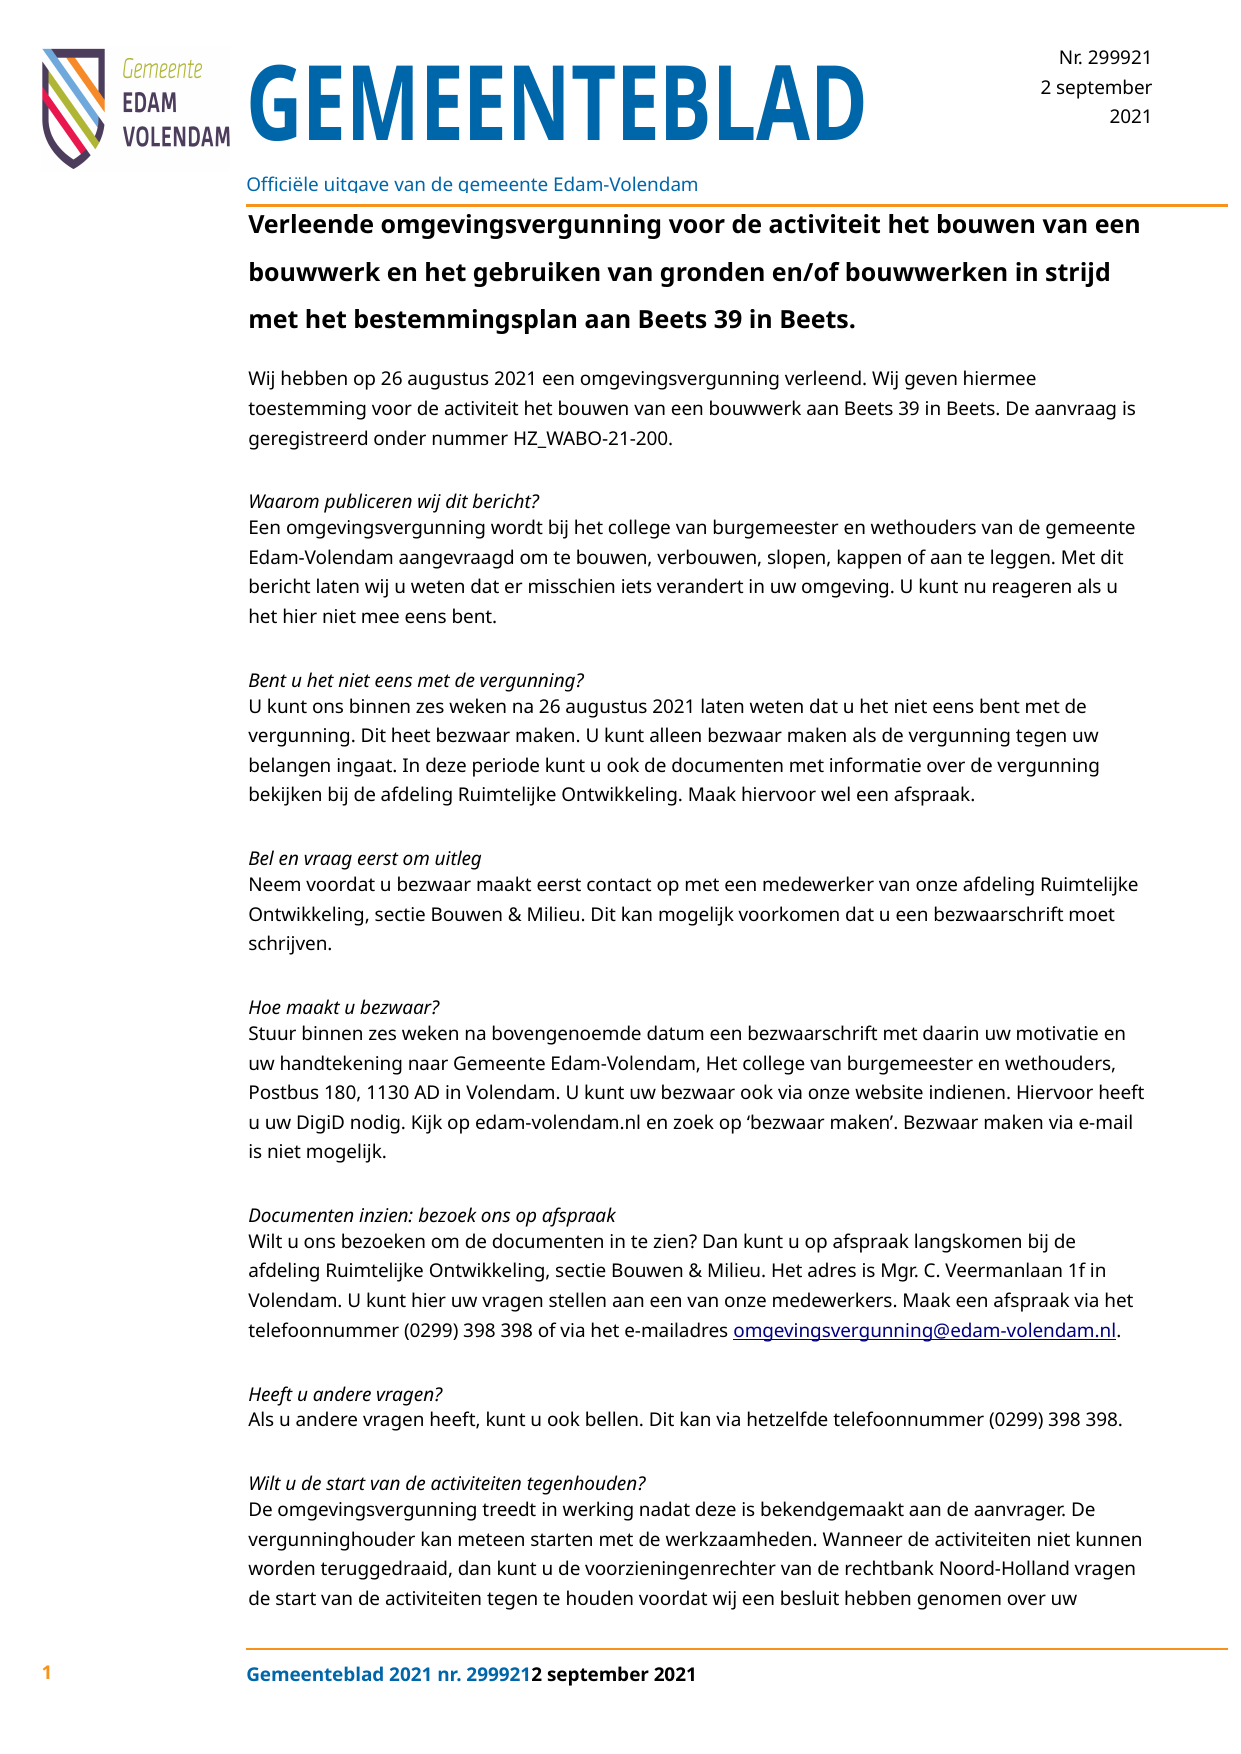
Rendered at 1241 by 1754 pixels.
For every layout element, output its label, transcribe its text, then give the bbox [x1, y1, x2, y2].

text Wij hebben op 26 augustus 2021 een omgevingsvergunning verleend. Wij geven hiermee toestemming voor de activiteit het bouwen van een bouwwerk aan Beets 39 in Beets. De aanvraag is geregistreerd onder nummer HZ_WABO-21-200. [248, 366, 1152, 450]
text Bent u het niet eens met de vergunning? [248, 667, 1152, 693]
text Wilt u de start van de activiteiten tegenhouden? [248, 1471, 1152, 1496]
text Wilt u ons bezoeken om de documenten in te zien? Dan kunt u op afspraak langskomen bij de afdeling Ruimtelijke Ontwikkeling, sectie Bouwen & Milieu. Het adres is Mgr. C. Veermanlaan 1f in Volendam. U kunt hier uw vragen stellen aan een van onze medewerkers. Maak een afspraak via het telefoonnummer (0299) 398 398 of via het e-mailadres omgevingsvergunning@edam-volendam.nl. [248, 1228, 1152, 1343]
text Documenten inzien: bezoek ons op afspraak [248, 1202, 1152, 1228]
text Stuur binnen zes weken na bovengenoemde datum een bezwaarschrift met daarin uw motivatie en uw handtekening naar Gemeente Edam-Volendam, Het college van burgemeester en wethouders, Postbus 180, 1130 AD in Volendam. U kunt uw bezwaar ook via onze website indienen. Hiervoor heeft u uw DigiD nodig. Kijk op edam-volendam.nl en zoek op ‘bezwaar maken’. Bezwaar maken via e-mail is niet mogelijk. [248, 1020, 1152, 1164]
text De omgevingsvergunning treedt in werking nadat deze is bekendgemaakt aan de aanvrager. De vergunninghouder kan meteen starten met de werkzaamheden. Wanneer de activiteiten niet kunnen worden teruggedraaid, dan kunt u de voorzieningenrechter van de rechtbank Noord-Holland vragen de start van de activiteiten tegen te houden voordat wij een besluit hebben genomen over uw [248, 1496, 1152, 1611]
picture [41, 47, 231, 172]
text Verleende omgevingsvergunning voor de activiteit het bouwen van een bouwwerk en het gebruiken van gronden en/of bouwwerken in strijd met het bestemmingsplan aan Beets 39 in Beets. [248, 207, 1152, 336]
text Hoe maakt u bezwaar? [248, 994, 1152, 1020]
text Een omgevingsvergunning wordt bij het college van burgemeester en wethouders van de gemeente Edam-Volendam aangevraagd om te bouwen, verbouwen, slopen, kappen of aan te leggen. Met dit bericht laten wij u weten dat er misschien iets verandert in uw omgeving. U kunt nu reageren als u het hier niet mee eens bent. [248, 514, 1152, 629]
text U kunt ons binnen zes weken na 26 augustus 2021 laten weten dat u het niet eens bent met de vergunning. Dit heet bezwaar maken. U kunt alleen bezwaar maken als de vergunning tegen uw belangen ingaat. In deze periode kunt u ook de documenten met informatie over de vergunning bekijken bij de afdeling Ruimtelijke Ontwikkeling. Maak hiervoor wel een afspraak. [248, 693, 1152, 807]
text Als u andere vragen heeft, kunt u ook bellen. Dit kan via hetzelfde telefoonnummer (0299) 398 398. [248, 1407, 1152, 1432]
text Waarom publiceren wij dit bericht? [248, 489, 1152, 514]
text Bel en vraag eerst om uitleg [248, 846, 1152, 871]
text Heeft u andere vragen? [248, 1381, 1152, 1407]
text Neem voordat u bezwaar maakt eerst contact op met een medewerker van onze afdeling Ruimtelijke Ontwikkeling, sectie Bouwen & Milieu. Dit kan mogelijk voorkomen dat u een bezwaarschrift moet schrijven. [248, 871, 1152, 956]
